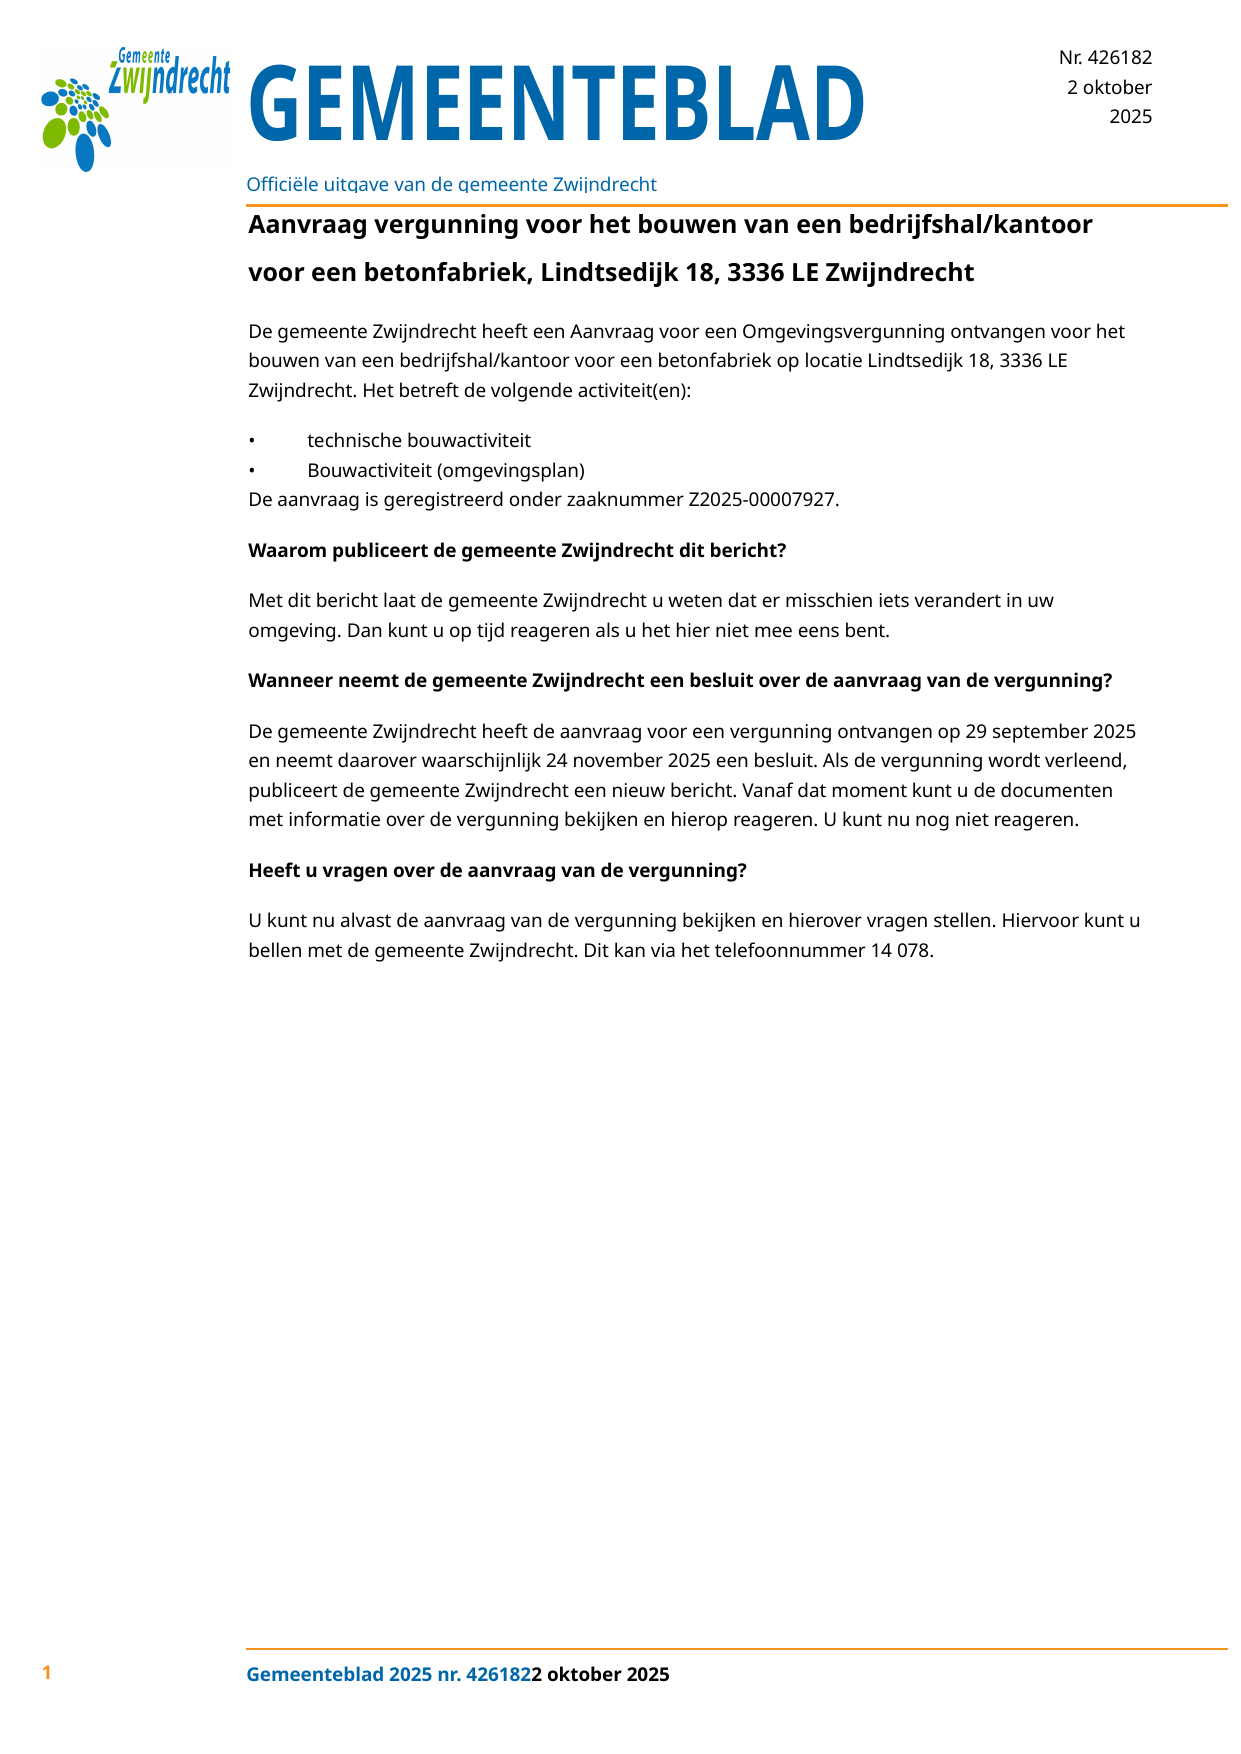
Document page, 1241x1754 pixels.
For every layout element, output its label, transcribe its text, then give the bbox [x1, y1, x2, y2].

text Aanvraag vergunning voor het bouwen van een bedrijfshal/kantoor voor een betonfabriek, Lindtsedijk 18, 3336 LE Zwijndrecht [248, 207, 1152, 288]
text Waarom publiceert de gemeente Zwijndrecht dit bericht? [248, 537, 1152, 563]
text Met dit bericht laat de gemeente Zwijndrecht u weten dat er misschien iets verandert in uw omgeving. Dan kunt u op tijd reageren als u het hier niet mee eens bent. [248, 587, 1152, 643]
list technische bouwactiviteit [248, 427, 1152, 453]
text De gemeente Zwijndrecht heeft de aanvraag voor een vergunning ontvangen op 29 september 2025 en neemt daarover waarschijnlijk 24 november 2025 een besluit. Als de vergunning wordt verleend, publiceert de gemeente Zwijndrecht een nieuw bericht. Vanaf dat moment kunt u de documenten met informatie over de vergunning bekijken en hierop reageren. U kunt nu nog niet reageren. [248, 718, 1152, 832]
text De aanvraag is geregistreerd onder zaaknummer Z2025-00007927. [248, 487, 1152, 512]
text Wanneer neemt de gemeente Zwijndrecht een besluit over de aanvraag van de vergunning? [248, 667, 1152, 693]
text De gemeente Zwijndrecht heeft een Aanvraag voor een Omgevingsvergunning ontvangen voor het bouwen van een bedrijfshal/kantoor voor een betonfabriek op locatie Lindtsedijk 18, 3336 LE Zwijndrecht. Het betreft de volgende activiteit(en): [248, 318, 1152, 403]
picture [41, 47, 231, 172]
text U kunt nu alvast de aanvraag van de vergunning bekijken en hierover vragen stellen. Hiervoor kunt u bellen met de gemeente Zwijndrecht. Dit kan via het telefoonnummer 14 078. [248, 907, 1152, 963]
text Heeft u vragen over de aanvraag van de vergunning? [248, 857, 1152, 883]
list Bouwactiviteit (omgevingsplan) [248, 457, 1152, 483]
